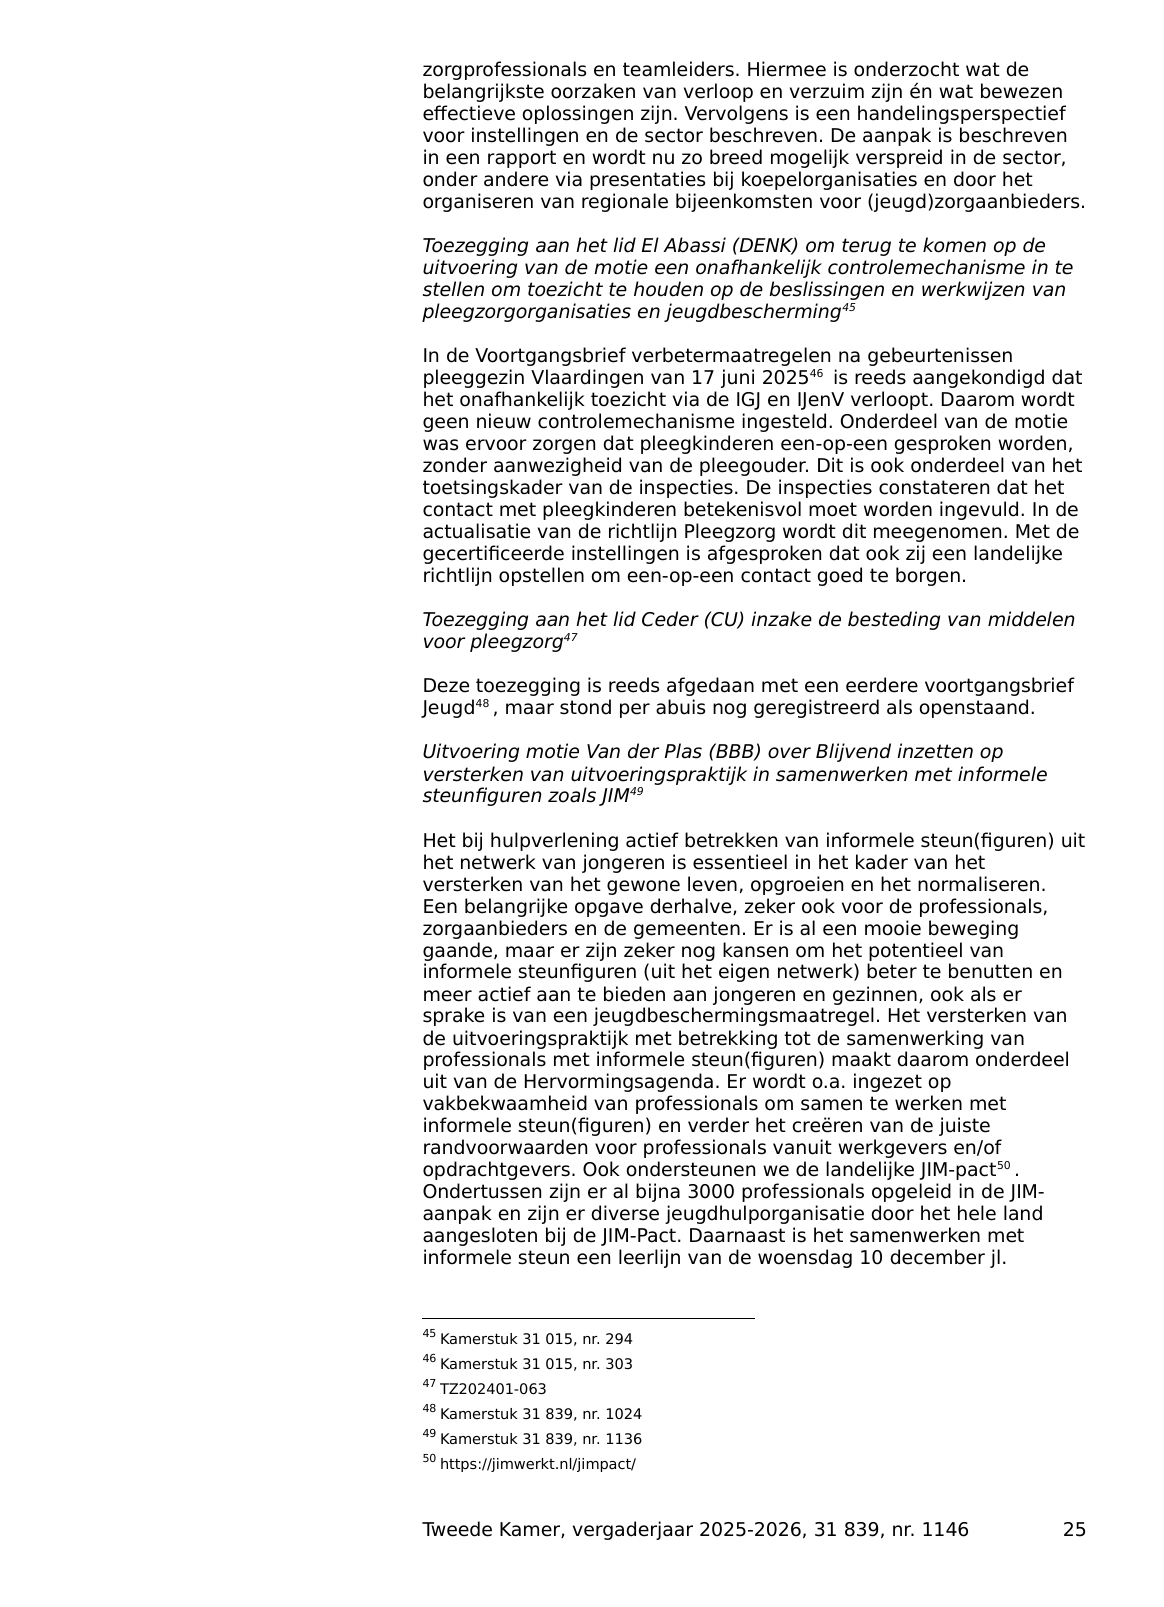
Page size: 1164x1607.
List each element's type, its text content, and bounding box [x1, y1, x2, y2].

text zorgprofessionals en teamleiders. Hiermee is onderzocht wat de belangrijkste oorzaken van verloop en verzuim zijn én wat bewezen effectieve oplossingen zijn. Vervolgens is een handelingsperspectief voor instellingen en de sector beschreven. De aanpak is beschreven in een rapport en wordt nu zo breed mogelijk verspreid in de sector, onder andere via presentaties bij koepelorganisaties en door het organiseren van regionale bijeenkomsten voor (jeugd)zorgaanbieders. [422, 59, 1087, 213]
text Kamerstuk 31 839, nr. 1024 [422, 1402, 1087, 1424]
subtitle Toezegging aan het lid El Abassi (DENK) om terug te komen op de uitvoering van de motie een onafhankelijk controlemechanisme in te stellen om toezicht te houden op de beslissingen en werkwijzen van pleegzorgorganisaties en jeugdbescherming [422, 235, 1087, 323]
text https://jimwerkt.nl/jimpact/ [422, 1452, 1087, 1474]
text In de Voortgangsbrief verbetermaatregelen na gebeurtenissen pleeggezin Vlaardingen van 17 juni 2025 is reeds aangekondigd dat het onafhankelijk toezicht via de IGJ en IJenV verloopt. Daarom wordt geen nieuw controlemechanisme ingesteld. Onderdeel van de motie was ervoor zorgen dat pleegkinderen een-op-een gesproken worden, zonder aanwezigheid van de pleegouder. Dit is ook onderdeel van het toetsingskader van de inspecties. De inspecties constateren dat het contact met pleegkinderen betekenisvol moet worden ingevuld. In de actualisatie van de richtlijn Pleegzorg wordt dit meegenomen. Met de gecertificeerde instellingen is afgesproken dat ook zij een landelijke richtlijn opstellen om een-op-een contact goed te borgen. [422, 345, 1087, 587]
text TZ202401-063 [422, 1377, 1087, 1399]
subtitle Toezegging aan het lid Ceder (CU) inzake de besteding van middelen voor pleegzorg [422, 609, 1087, 653]
text Kamerstuk 31 839, nr. 1136 [422, 1427, 1087, 1449]
subtitle Uitvoering motie Van der Plas (BBB) over Blijvend inzetten op versterken van uitvoeringspraktijk in samenwerken met informele steunfiguren zoals JIM [422, 741, 1087, 807]
text Kamerstuk 31 015, nr. 303 [422, 1352, 1087, 1374]
text Het bij hulpverlening actief betrekken van informele steun(figuren) uit het netwerk van jongeren is essentieel in het kader van het versterken van het gewone leven, opgroeien en het normaliseren. Een belangrijke opgave derhalve, zeker ook voor de professionals, zorgaanbieders en de gemeenten. Er is al een mooie beweging gaande, maar er zijn zeker nog kansen om het potentieel van informele steunfiguren (uit het eigen netwerk) beter te benutten en meer actief aan te bieden aan jongeren en gezinnen, ook als er sprake is van een jeugdbeschermingsmaatregel. Het versterken van de uitvoeringspraktijk met betrekking tot de samenwerking van professionals met informele steun(figuren) maakt daarom onderdeel uit van de Hervormingsagenda. Er wordt o.a. ingezet op vakbekwaamheid van professionals om samen te werken met informele steun(figuren) en verder het creëren van de juiste randvoorwaarden voor professionals vanuit werkgevers en/of opdrachtgevers. Ook ondersteunen we de landelijke JIM-pact. Ondertussen zijn er al bijna 3000 professionals opgeleid in de JIM-aanpak en zijn er diverse jeugdhulporganisatie door het hele land aangesloten bij de JIM-Pact. Daarnaast is het samenwerken met informele steun een leerlijn van de woensdag 10 december jl. [422, 829, 1087, 1269]
text Deze toezegging is reeds afgedaan met een eerdere voortgangsbrief Jeugd, maar stond per abuis nog geregistreerd als openstaand. [422, 675, 1087, 719]
text Kamerstuk 31 015, nr. 294 [422, 1327, 1087, 1349]
